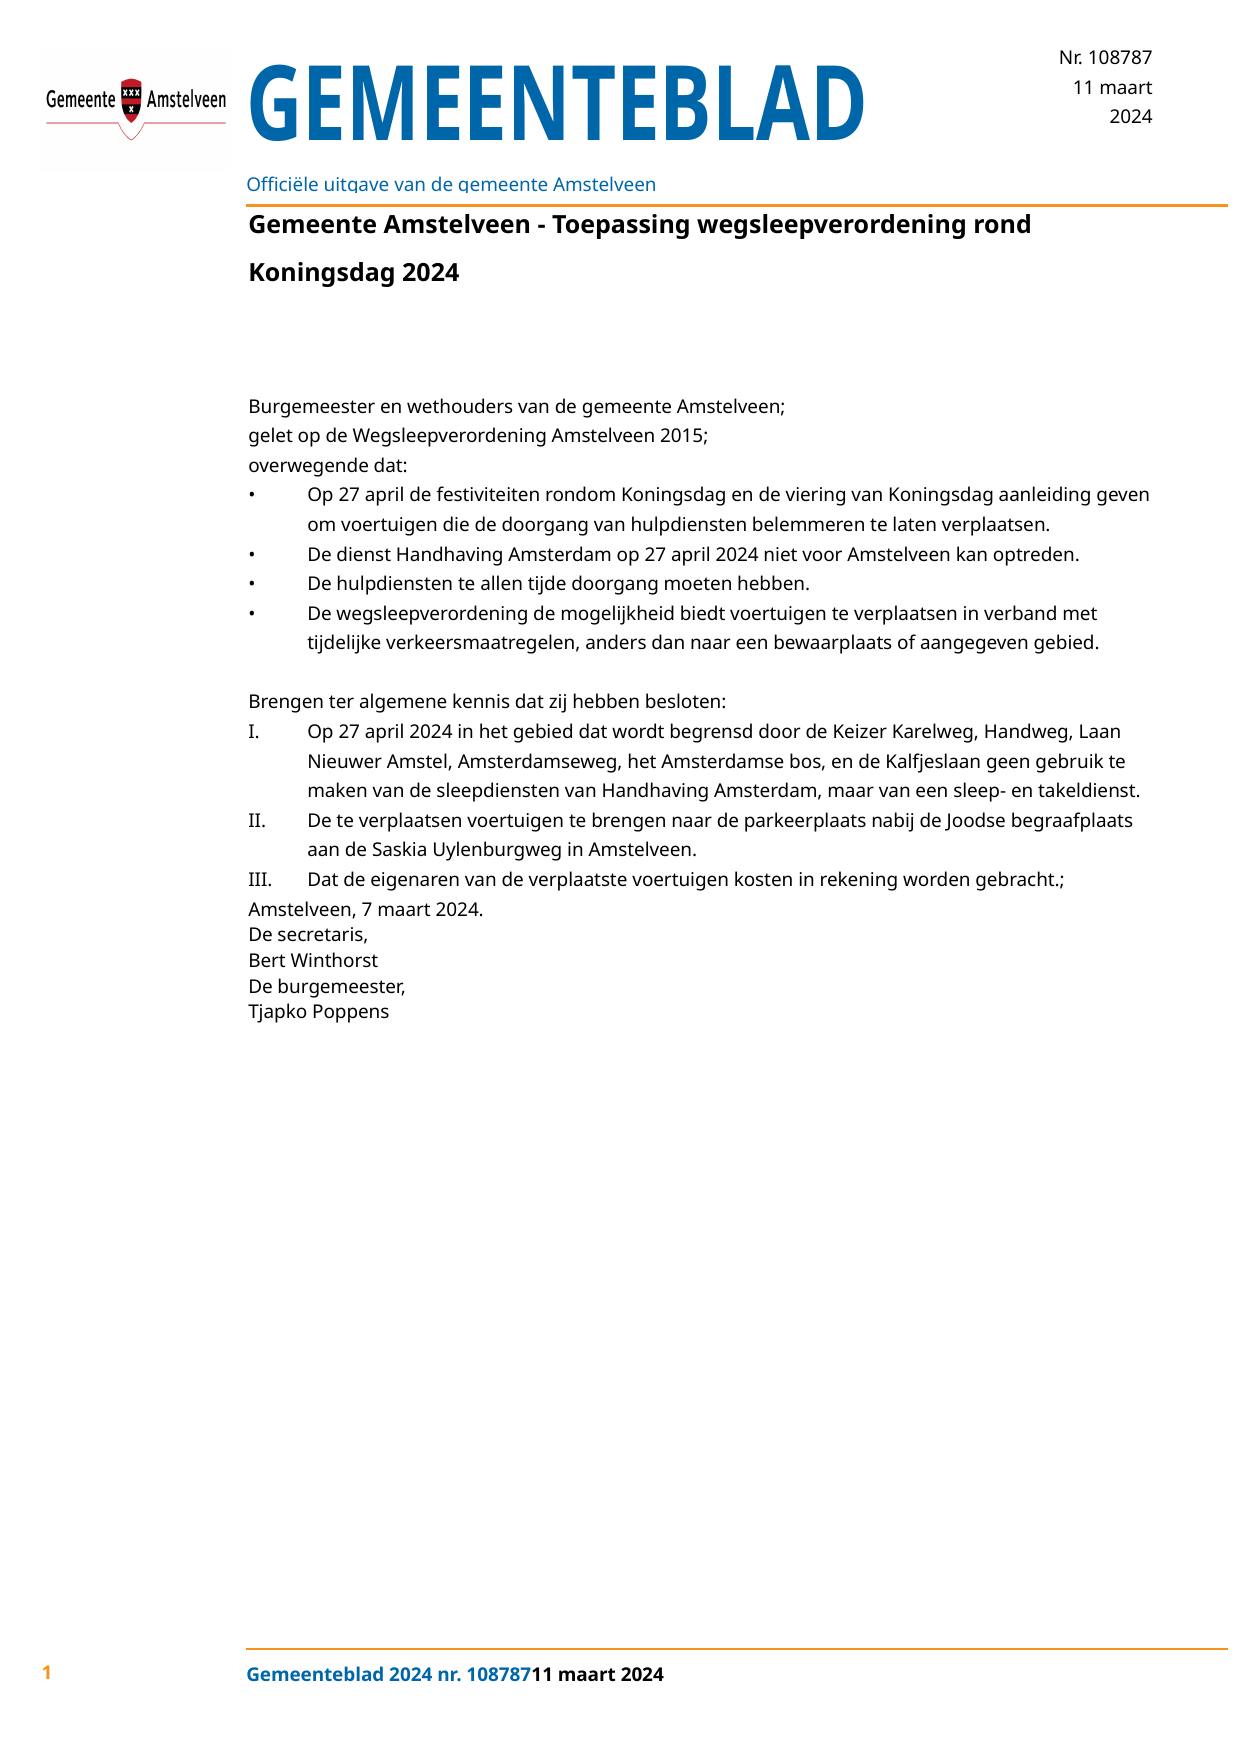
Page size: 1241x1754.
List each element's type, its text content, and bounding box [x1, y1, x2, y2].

text De secretaris, [248, 922, 1152, 947]
list De dienst Handhaving Amsterdam op 27 april 2024 niet voor Amstelveen kan optreden. [248, 541, 1152, 567]
list De hulpdiensten te allen tijde doorgang moeten hebben. [248, 570, 1152, 596]
text Brengen ter algemene kennis dat zij hebben besloten: [248, 689, 1152, 714]
text Tjapko Poppens [248, 999, 1152, 1024]
text overwegende dat: [248, 452, 1152, 478]
picture [41, 47, 231, 172]
text Bert Winthorst [248, 947, 1152, 973]
list De te verplaatsen voertuigen te brengen naar de parkeerplaats nabij de Joodse begraafplaats aan de Saskia Uylenburgweg in Amstelveen. [248, 807, 1152, 862]
list Op 27 april 2024 in het gebied dat wordt begrensd door de Keizer Karelweg, Handweg, Laan Nieuwer Amstel, Amsterdamseweg, het Amsterdamse bos, en de Kalfjeslaan geen gebruik te maken van de sleepdiensten van Handhaving Amsterdam, maar van een sleep- en takeldienst. [248, 718, 1152, 803]
text Amstelveen, 7 maart 2024. [248, 896, 1152, 922]
list Op 27 april de festiviteiten rondom Koningsdag en de viering van Koningsdag aanleiding geven om voertuigen die de doorgang van hulpdiensten belemmeren te laten verplaatsen. [248, 482, 1152, 537]
list Dat de eigenaren van de verplaatste voertuigen kosten in rekening worden gebracht.; [248, 866, 1152, 892]
text Burgemeester en wethouders van de gemeente Amstelveen; [248, 393, 1152, 419]
text gelet op de Wegsleepverordening Amstelveen 2015; [248, 422, 1152, 448]
text De burgemeester, [248, 973, 1152, 999]
text Gemeente Amstelveen - Toepassing wegsleepverordening rond Koningsdag 2024 [248, 207, 1152, 288]
list De wegsleepverordening de mogelijkheid biedt voertuigen te verplaatsen in verband met tijdelijke verkeersmaatregelen, anders dan naar een bewaarplaats of aangegeven gebied. [248, 600, 1152, 655]
